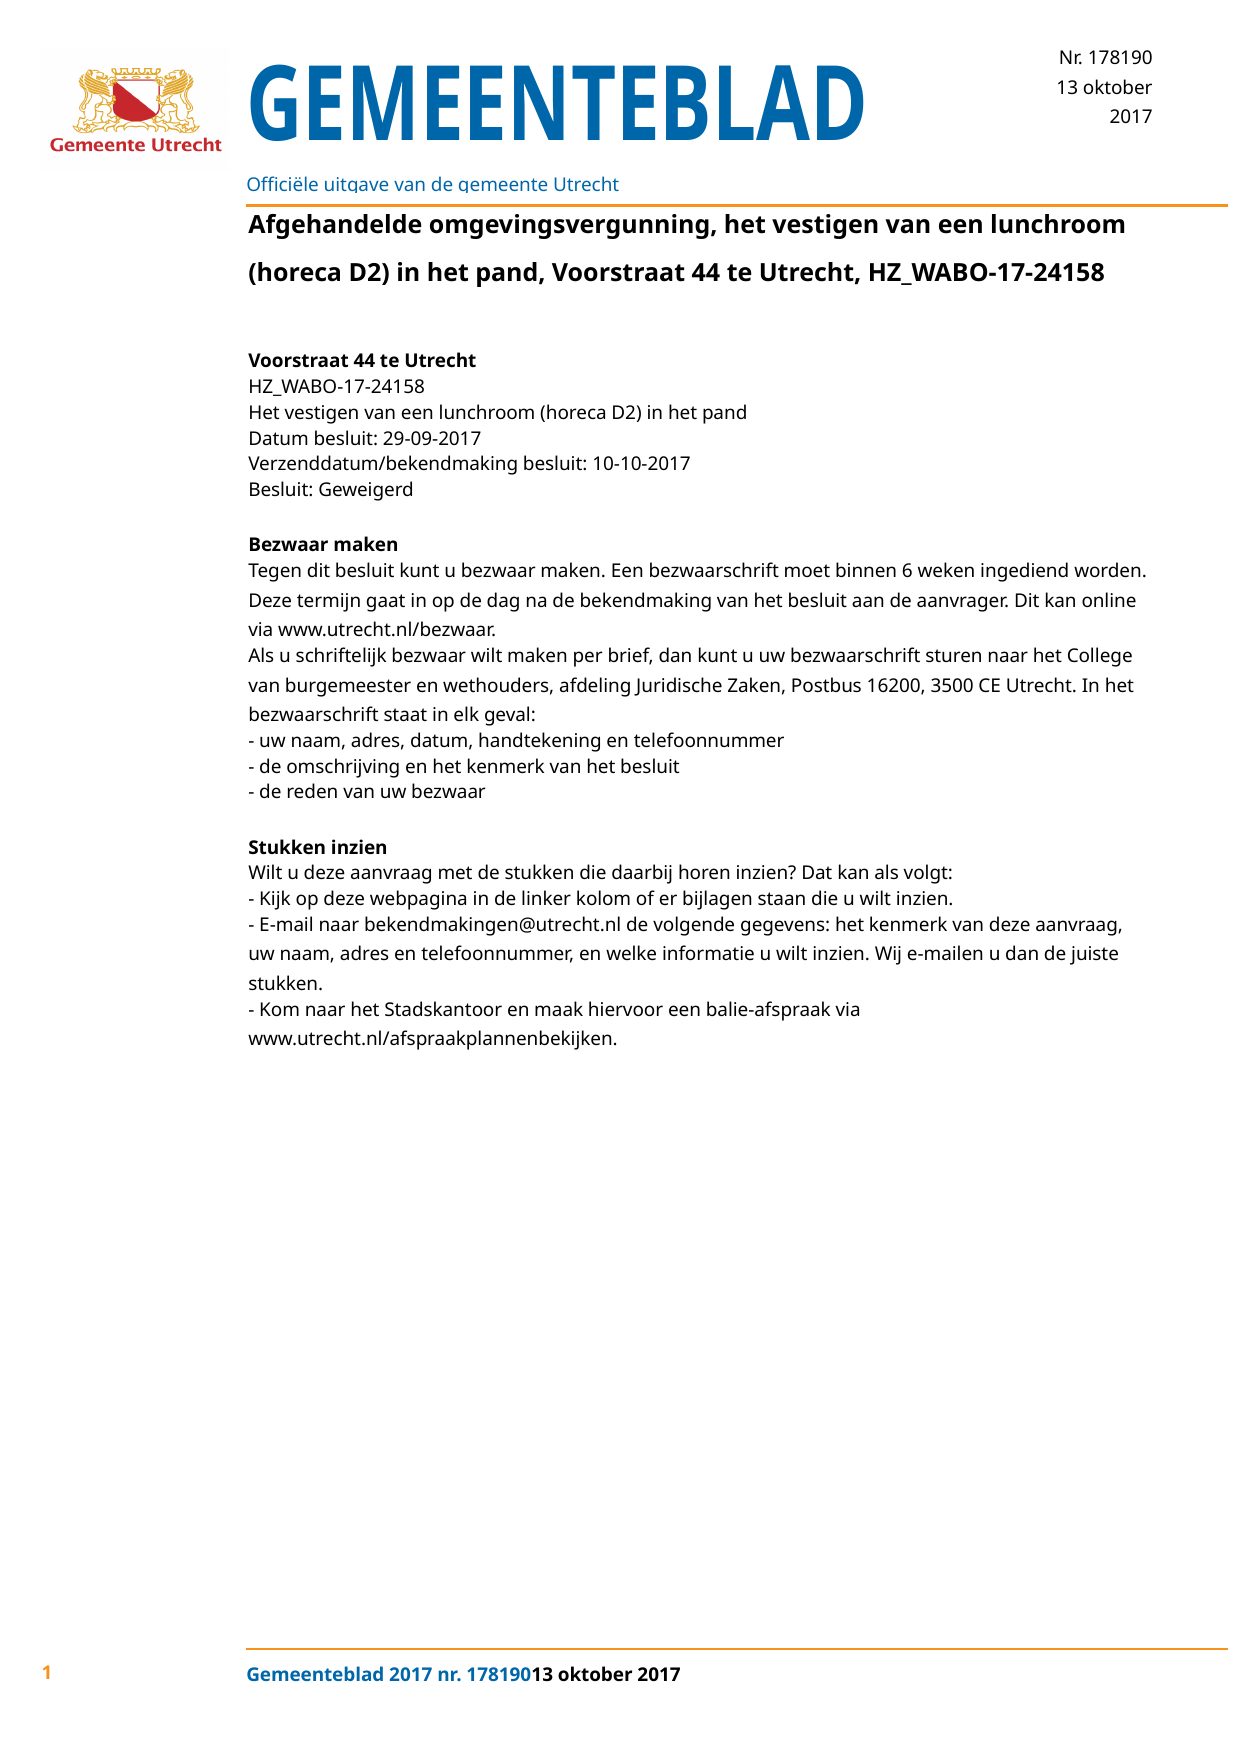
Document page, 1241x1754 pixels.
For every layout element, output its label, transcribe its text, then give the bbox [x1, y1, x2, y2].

table_cell - Kom naar het Stadskantoor en maak hiervoor een balie-afspraak via www.utrecht.nl/afspraakplannenbekijken. [248, 996, 1152, 1051]
table_cell Bezwaar maken [248, 532, 1152, 557]
table_cell Als u schriftelijk bezwaar wilt maken per brief, dan kunt u uw bezwaarschrift sturen naar het College van burgemeester en wethouders, afdeling Juridische Zaken, Postbus 16200, 3500 CE Utrecht. In het bezwaarschrift staat in elk geval: [248, 642, 1152, 727]
table_cell Stukken inzien [248, 834, 1152, 859]
table_header Voorstraat 44 te Utrecht [248, 348, 1152, 373]
table_cell - E-mail naar bekendmakingen@utrecht.nl de volgende gegevens: het kenmerk van deze aanvraag, uw naam, adres en telefoonnummer, en welke informatie u wilt inzien. Wij e-mailen u dan de juiste stukken. [248, 911, 1152, 996]
table_cell Datum besluit: 29-09-2017 [248, 425, 1152, 451]
table_cell - uw naam, adres, datum, handtekening en telefoonnummer [248, 727, 1152, 753]
table_cell Besluit: Geweigerd [248, 476, 1152, 532]
table_cell Het vestigen van een lunchroom (horeca D2) in het pand [248, 399, 1152, 425]
table_cell - de reden van uw bezwaar [248, 779, 1152, 834]
table_cell - de omschrijving en het kenmerk van het besluit [248, 753, 1152, 778]
table_cell - Kijk op deze webpagina in de linker kolom of er bijlagen staan die u wilt inzien. [248, 885, 1152, 911]
picture [41, 47, 231, 172]
table_cell HZ_WABO-17-24158 [248, 373, 1152, 399]
table_cell Verzenddatum/bekendmaking besluit: 10-10-2017 [248, 451, 1152, 476]
table_cell Tegen dit besluit kunt u bezwaar maken. Een bezwaarschrift moet binnen 6 weken ingediend worden. Deze termijn gaat in op de dag na de bekendmaking van het besluit aan de aanvrager. Dit kan online via www.utrecht.nl/bezwaar. [248, 557, 1152, 642]
table_cell Wilt u deze aanvraag met de stukken die daarbij horen inzien? Dat kan als volgt: [248, 860, 1152, 885]
text Afgehandelde omgevingsvergunning, het vestigen van een lunchroom (horeca D2) in het pand, Voorstraat 44 te Utrecht, HZ_WABO-17-24158 [248, 207, 1152, 288]
